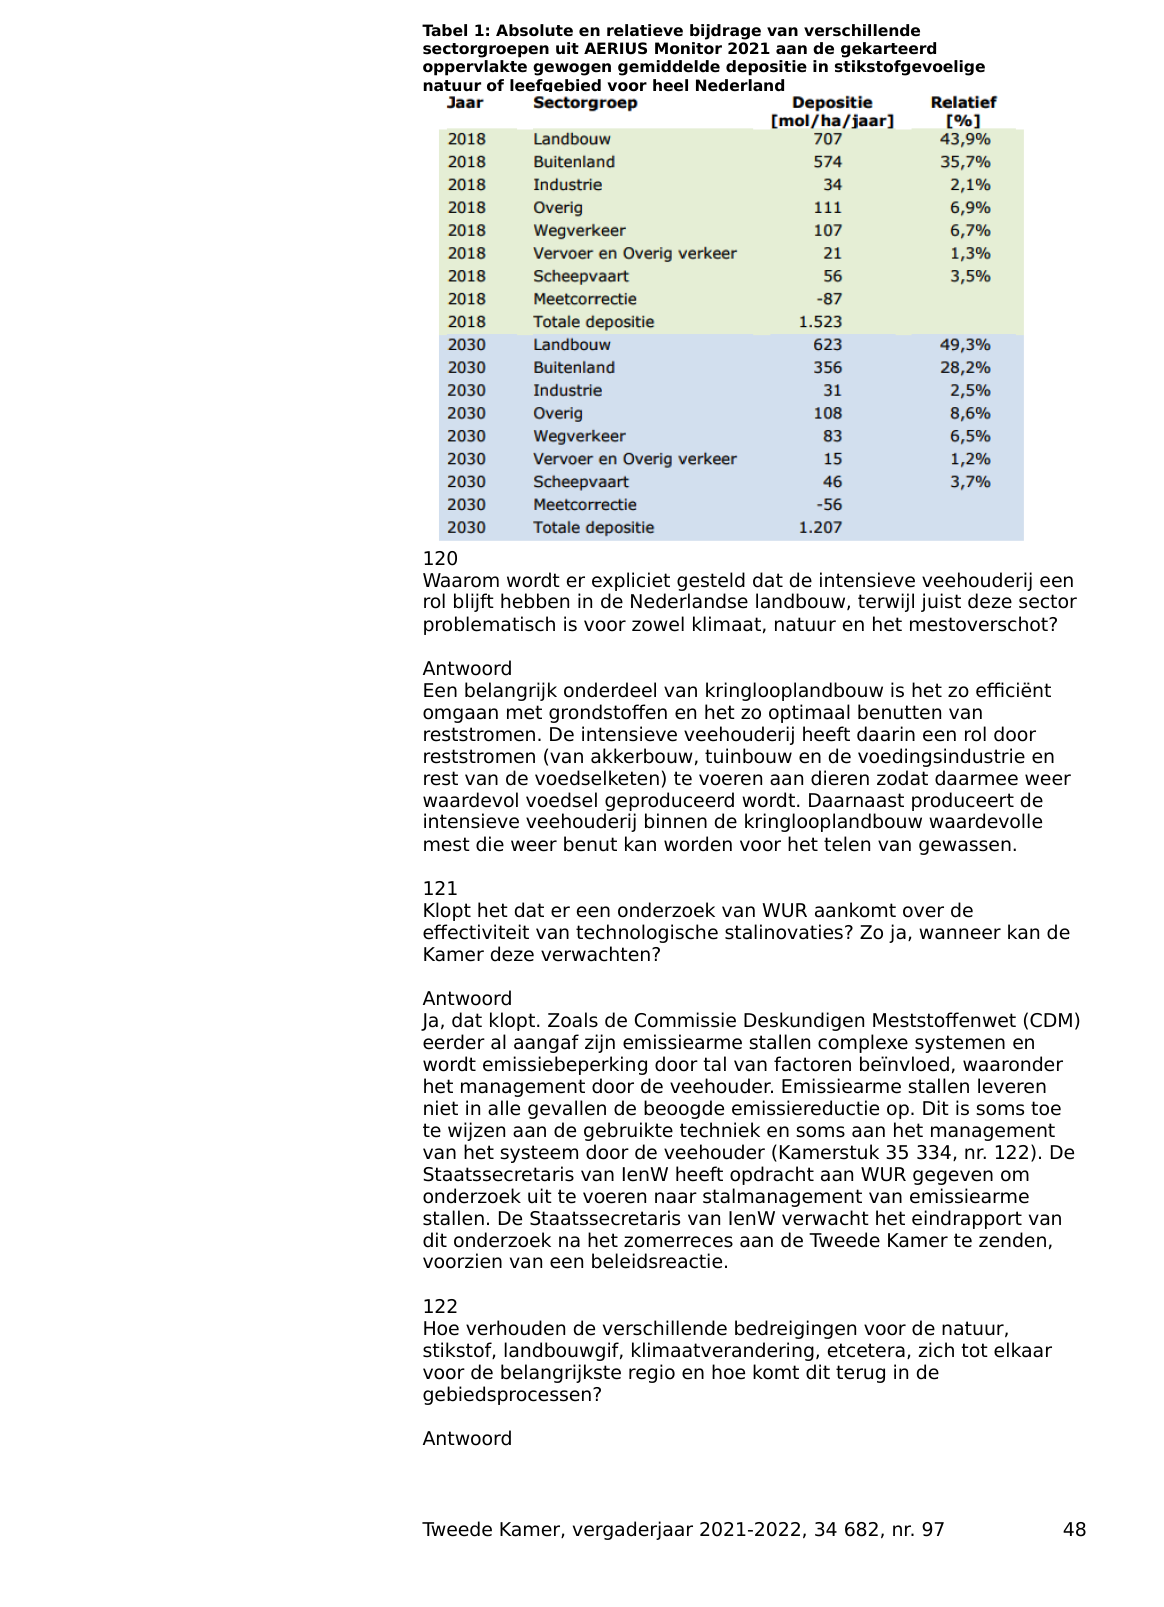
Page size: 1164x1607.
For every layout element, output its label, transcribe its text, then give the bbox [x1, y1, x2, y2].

text Waarom wordt er expliciet gesteld dat de intensieve veehouderij een rol blijft hebben in de Nederlandse landbouw, terwijl juist deze sector problematisch is voor zowel klimaat, natuur en het mestoverschot? [422, 569, 1087, 635]
text Tabel 1: Absolute en relatieve bijdrage van verschillende sectorgroepen uit AERIUS Monitor 2021 aan de gekarteerd oppervlakte gewogen gemiddelde depositie in stikstofgevoelige natuur of leefgebied voor heel Nederland [422, 22, 1031, 92]
picture [422, 92, 1031, 548]
text Antwoord [422, 988, 1087, 1010]
text Antwoord [422, 1428, 1087, 1450]
text Klopt het dat er een onderzoek van WUR aankomt over de effectiviteit van technologische stalinovaties? Zo ja, wanneer kan de Kamer deze verwachten? [422, 899, 1087, 966]
text Antwoord [422, 658, 1087, 679]
text Hoe verhouden de verschillende bedreigingen voor de natuur, stikstof, landbouwgif, klimaatverandering, etcetera, zich tot elkaar voor de belangrijkste regio en hoe komt dit terug in de gebiedsprocessen? [422, 1318, 1087, 1406]
text Ja, dat klopt. Zoals de Commissie Deskundigen Meststoffenwet (CDM) eerder al aangaf zijn emissiearme stallen complexe systemen en wordt emissiebeperking door tal van factoren beïnvloed, waaronder het management door de veehouder. Emissiearme stallen leveren niet in alle gevallen de beoogde emissiereductie op. Dit is soms toe te wijzen aan de gebruikte techniek en soms aan het management van het systeem door de veehouder (Kamerstuk 35 334, nr. 122). De Staatssecretaris van IenW heeft opdracht aan WUR gegeven om onderzoek uit te voeren naar stalmanagement van emissiearme stallen. De Staatssecretaris van IenW verwacht het eindrapport van dit onderzoek na het zomerreces aan de Tweede Kamer te zenden, voorzien van een beleidsreactie. [422, 1010, 1087, 1273]
text 121 [422, 878, 1087, 899]
text 120 [422, 137, 1087, 569]
text Een belangrijk onderdeel van kringlooplandbouw is het zo efficiënt omgaan met grondstoffen en het zo optimaal benutten van reststromen. De intensieve veehouderij heeft daarin een rol door reststromen (van akkerbouw, tuinbouw en de voedingsindustrie en rest van de voedselketen) te voeren aan dieren zodat daarmee weer waardevol voedsel geproduceerd wordt. Daarnaast produceert de intensieve veehouderij binnen de kringlooplandbouw waardevolle mest die weer benut kan worden voor het telen van gewassen. [422, 679, 1087, 855]
text 122 [422, 1296, 1087, 1318]
